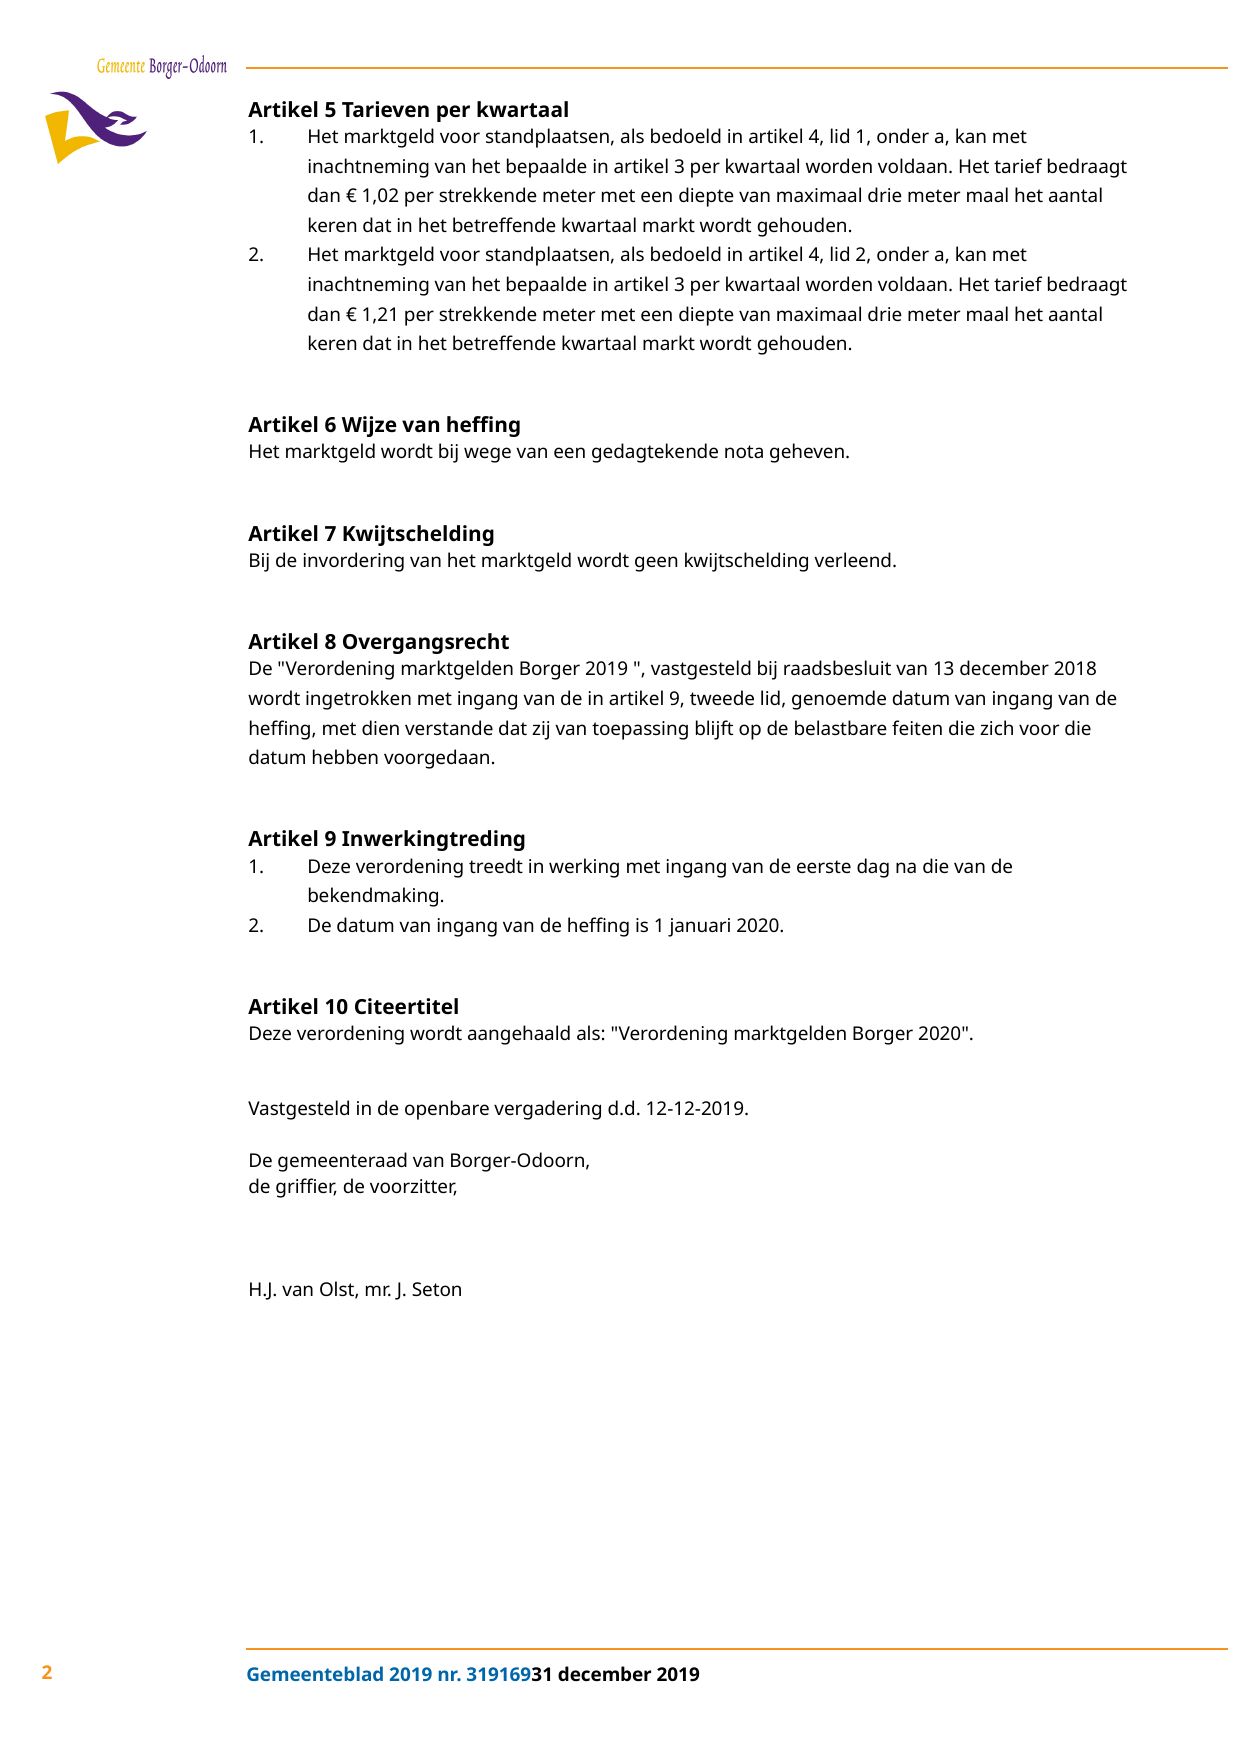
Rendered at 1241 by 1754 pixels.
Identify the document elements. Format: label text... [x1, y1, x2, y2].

text H.J. van Olst, mr. J. Seton [248, 1276, 1152, 1301]
text Artikel 9 Inwerkingtreding [248, 824, 1152, 853]
list Deze verordening treedt in werking met ingang van de eerste dag na die van de bekendmaking. [248, 853, 1152, 908]
text Artikel 5 Tarieven per kwartaal [248, 95, 1152, 123]
text de griffier, de voorzitter, [248, 1173, 1152, 1198]
text Artikel 6 Wijze van heffing [248, 410, 1152, 439]
text De gemeenteraad van Borger-Odoorn, [248, 1147, 1152, 1173]
text Deze verordening wordt aangehaald als: "Verordening marktgelden Borger 2020". [248, 1020, 1152, 1046]
list Het marktgeld voor standplaatsen, als bedoeld in artikel 4, lid 1, onder a, kan met inachtneming van het bepaalde in artikel 3 per kwartaal worden voldaan. Het tarief bedraagt dan € 1,02 per strekkende meter met een diepte van maximaal drie meter maal het aantal keren dat in het betreffende kwartaal markt wordt gehouden. [248, 123, 1152, 238]
text Artikel 8 Overgangsrecht [248, 627, 1152, 656]
text De "Verordening marktgelden Borger 2019 ", vastgesteld bij raadsbesluit van 13 december 2018 wordt ingetrokken met ingang van de in artikel 9, tweede lid, genoemde datum van ingang van de heffing, met dien verstande dat zij van toepassing blijft op de belastbare feiten die zich voor die datum hebben voorgedaan. [248, 656, 1152, 770]
text Artikel 10 Citeertitel [248, 992, 1152, 1020]
text Vastgesteld in de openbare vergadering d.d. 12-12-2019. [248, 1096, 1152, 1121]
list De datum van ingang van de heffing is 1 januari 2020. [248, 912, 1152, 938]
picture [41, 47, 231, 172]
text Artikel 7 Kwijtschelding [248, 519, 1152, 547]
text Bij de invordering van het marktgeld wordt geen kwijtschelding verleend. [248, 547, 1152, 573]
list Het marktgeld voor standplaatsen, als bedoeld in artikel 4, lid 2, onder a, kan met inachtneming van het bepaalde in artikel 3 per kwartaal worden voldaan. Het tarief bedraagt dan € 1,21 per strekkende meter met een diepte van maximaal drie meter maal het aantal keren dat in het betreffende kwartaal markt wordt gehouden. [248, 242, 1152, 356]
text Het marktgeld wordt bij wege van een gedagtekende nota geheven. [248, 439, 1152, 464]
